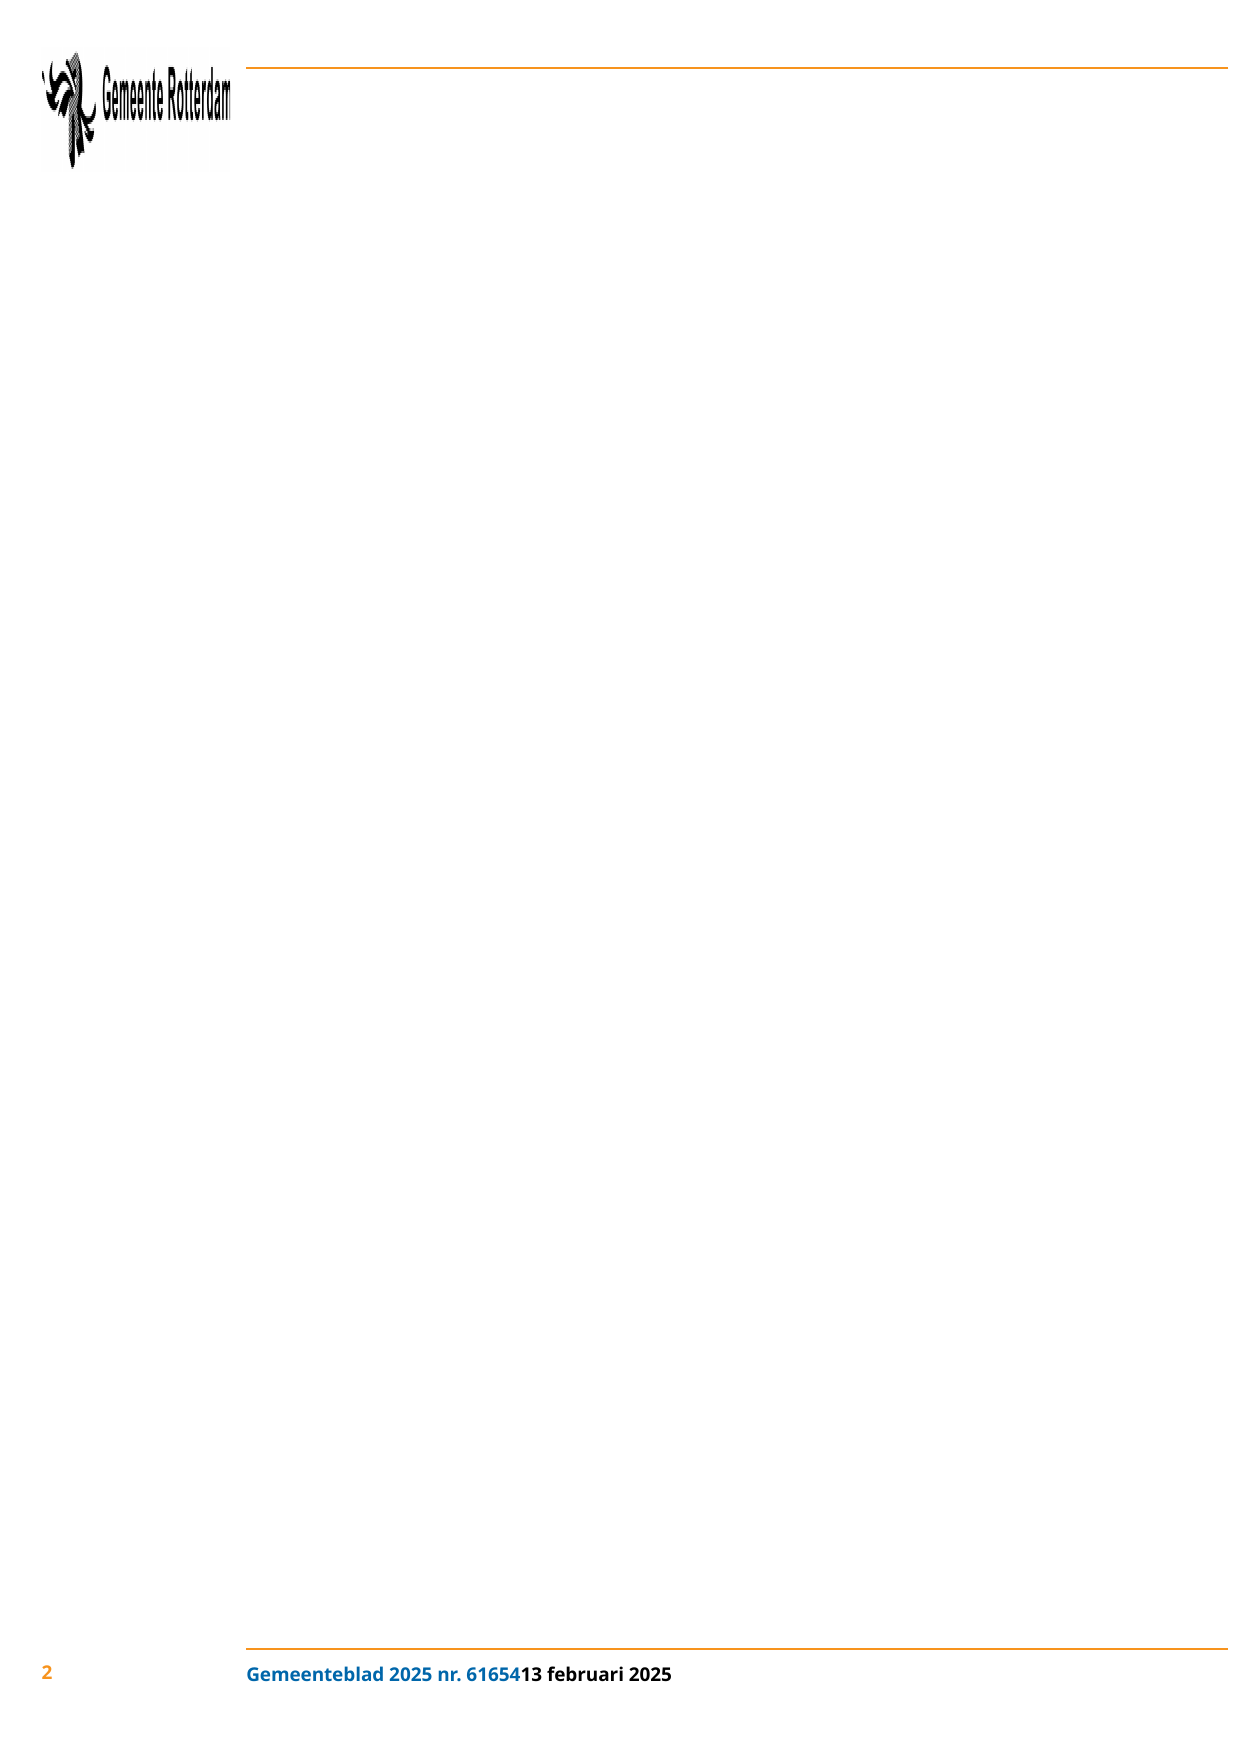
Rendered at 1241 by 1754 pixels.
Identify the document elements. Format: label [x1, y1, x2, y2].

picture [41, 47, 231, 172]
